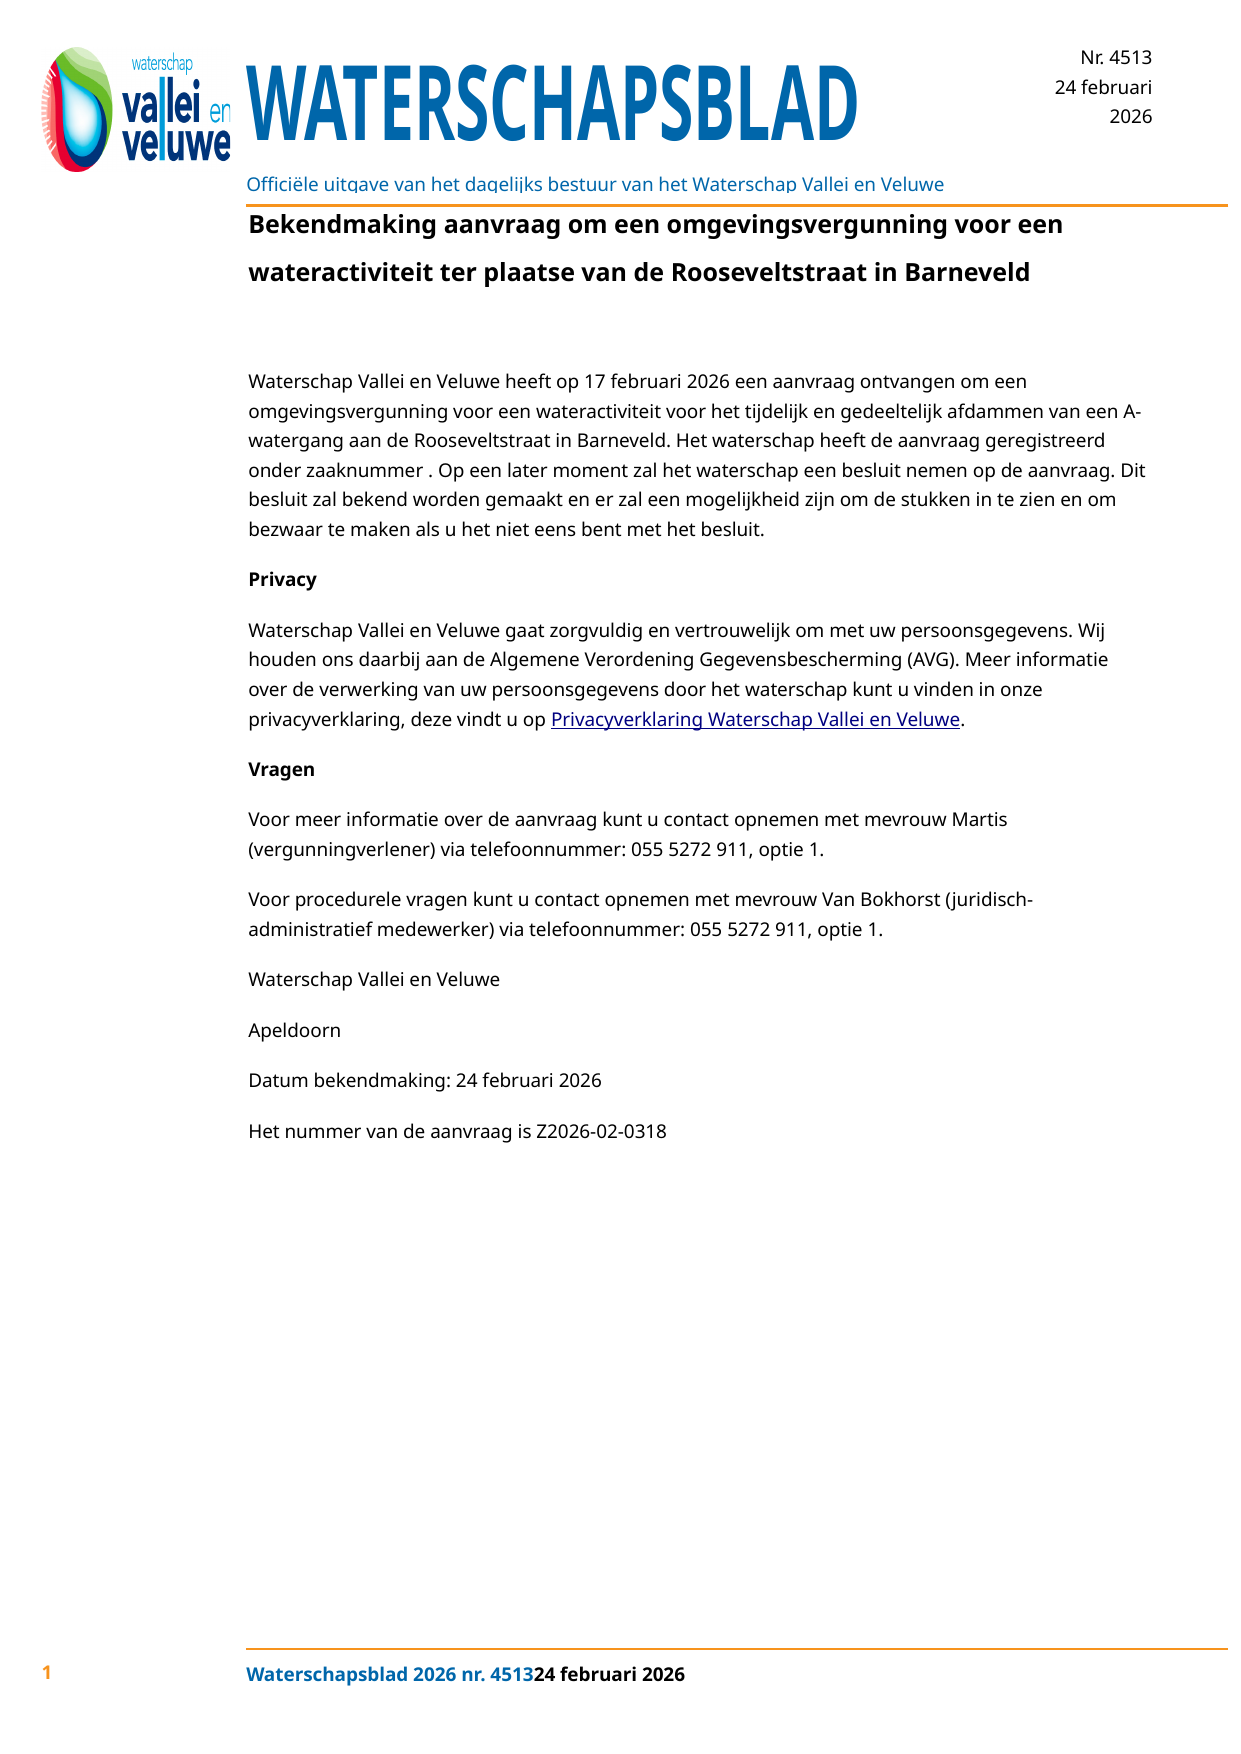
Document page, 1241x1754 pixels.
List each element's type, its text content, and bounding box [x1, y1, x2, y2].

picture [41, 47, 231, 172]
text Waterschap Vallei en Veluwe gaat zorgvuldig en vertrouwelijk om met uw persoonsgegevens. Wij houden ons daarbij aan de Algemene Verordening Gegevensbescherming (AVG). Meer informatie over de verwerking van uw persoonsgegevens door het waterschap kunt u vinden in onze privacyverklaring, deze vindt u op Privacyverklaring Waterschap Vallei en Veluwe. [248, 617, 1152, 732]
text Apeldoorn [248, 1017, 1152, 1043]
text Waterschap Vallei en Veluwe heeft op 17 februari 2026 een aanvraag ontvangen om een omgevingsvergunning voor een wateractiviteit voor het tijdelijk en gedeeltelijk afdammen van een A-watergang aan de Rooseveltstraat in Barneveld. Het waterschap heeft de aanvraag geregistreerd onder zaaknummer . Op een later moment zal het waterschap een besluit nemen op de aanvraag. Dit besluit zal bekend worden gemaakt en er zal een mogelijkheid zijn om de stukken in te zien en om bezwaar te maken als u het niet eens bent met het besluit. [248, 368, 1152, 542]
text Bekendmaking aanvraag om een omgevingsvergunning voor een wateractiviteit ter plaatse van de Rooseveltstraat in Barneveld [248, 207, 1152, 288]
text Datum bekendmaking: 24 februari 2026 [248, 1067, 1152, 1093]
text Het nummer van de aanvraag is Z2026-02-0318 [248, 1118, 1152, 1144]
text Vragen [248, 756, 1152, 782]
text Waterschap Vallei en Veluwe [248, 967, 1152, 992]
text Voor meer informatie over de aanvraag kunt u contact opnemen met mevrouw Martis (vergunningverlener) via telefoonnummer: 055 5272 911, optie 1. [248, 807, 1152, 862]
text Privacy [248, 567, 1152, 592]
text Voor procedurele vragen kunt u contact opnemen met mevrouw Van Bokhorst (juridisch-administratief medewerker) via telefoonnummer: 055 5272 911, optie 1. [248, 887, 1152, 942]
